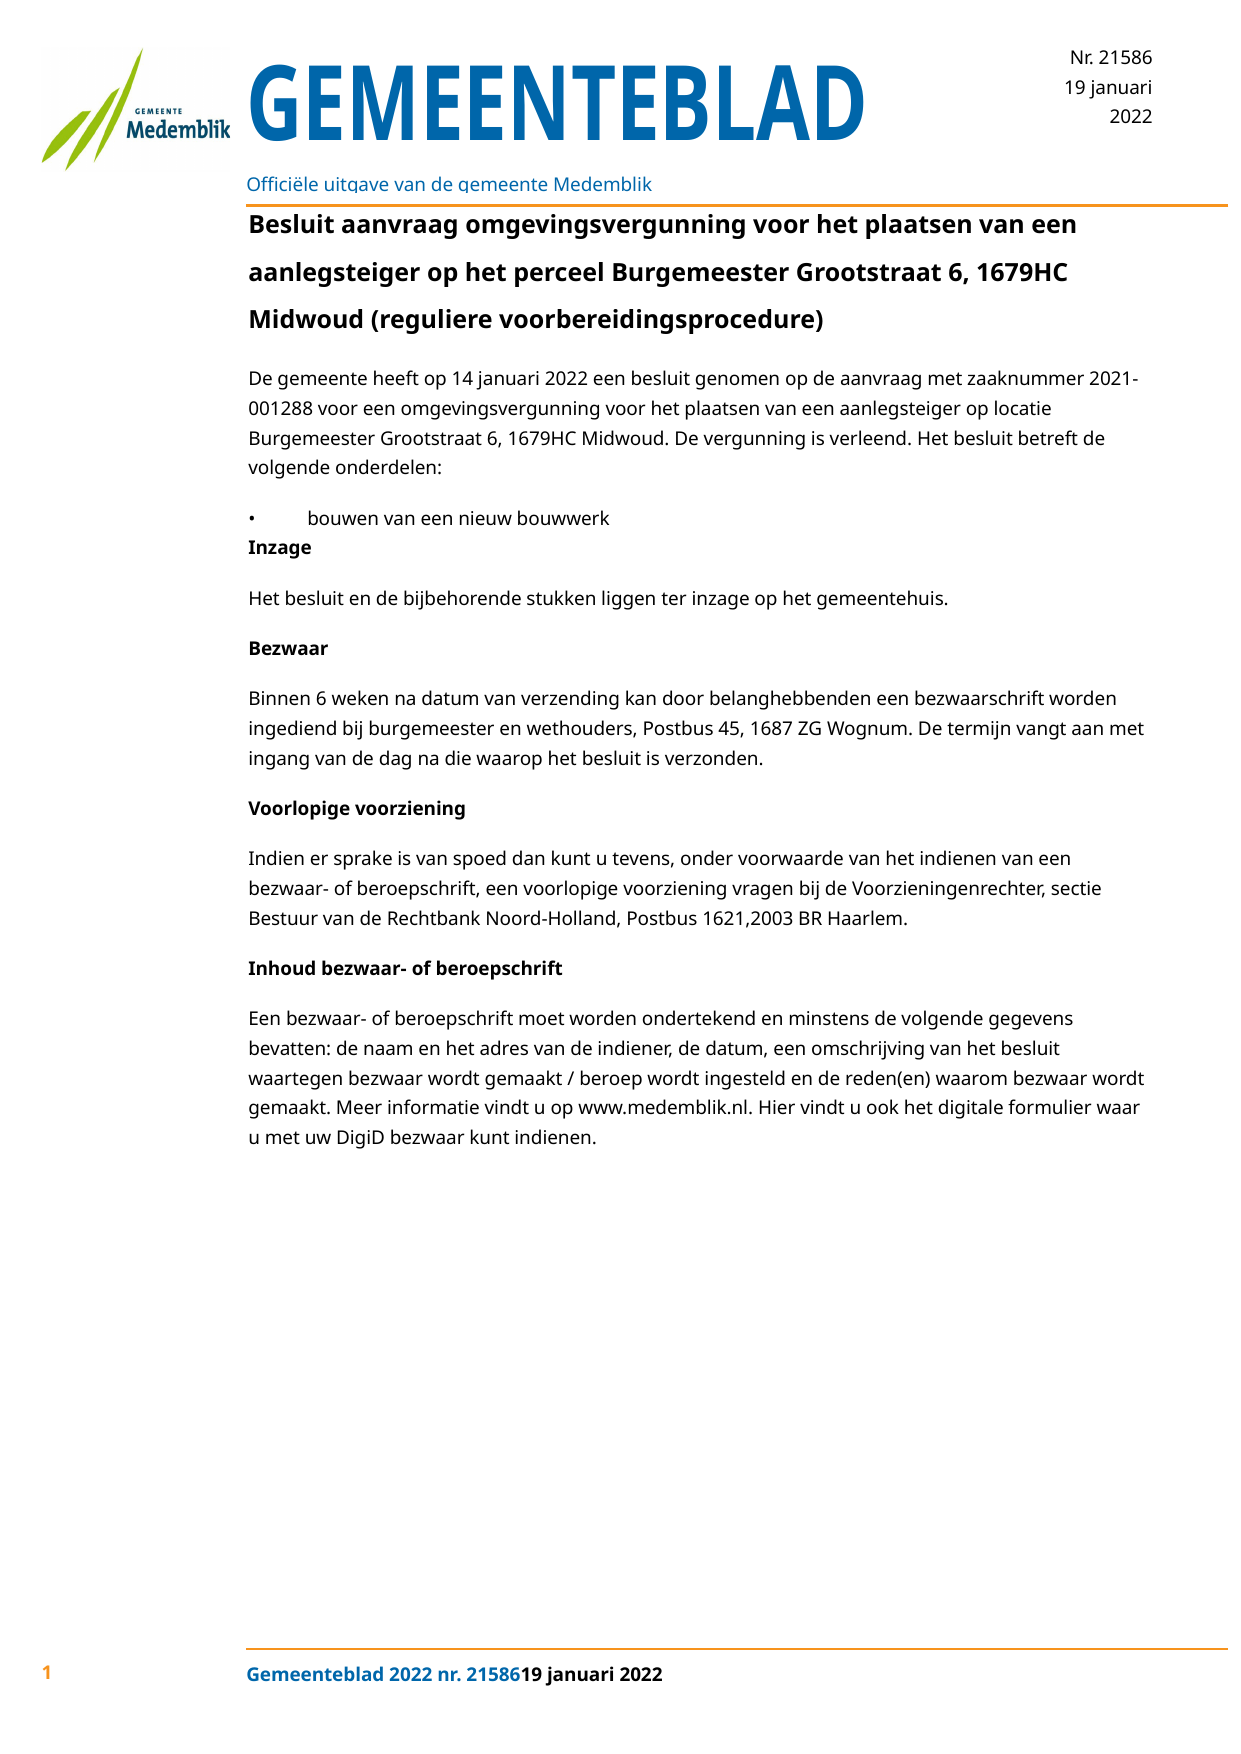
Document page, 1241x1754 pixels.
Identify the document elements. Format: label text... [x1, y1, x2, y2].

picture [41, 47, 231, 172]
text Inhoud bezwaar- of beroepschrift [248, 955, 1152, 981]
text Een bezwaar- of beroepschrift moet worden ondertekend en minstens de volgende gegevens bevatten: de naam en het adres van de indiener, de datum, een omschrijving van het besluit waartegen bezwaar wordt gemaakt / beroep wordt ingesteld en de reden(en) waarom bezwaar wordt gemaakt. Meer informatie vindt u op www.medemblik.nl. Hier vindt u ook het digitale formulier waar u met uw DigiD bezwaar kunt indienen. [248, 1006, 1152, 1149]
text Inzage [248, 534, 1152, 560]
list bouwen van een nieuw bouwwerk [248, 505, 1152, 530]
text Besluit aanvraag omgevingsvergunning voor het plaatsen van een aanlegsteiger op het perceel Burgemeester Grootstraat 6, 1679HC Midwoud (reguliere voorbereidingsprocedure) [248, 207, 1152, 336]
text Het besluit en de bijbehorende stukken liggen ter inzage op het gemeentehuis. [248, 585, 1152, 610]
text Bezwaar [248, 635, 1152, 661]
text De gemeente heeft op 14 januari 2022 een besluit genomen op de aanvraag met zaaknummer 2021-001288 voor een omgevingsvergunning voor het plaatsen van een aanlegsteiger op locatie Burgemeester Grootstraat 6, 1679HC Midwoud. De vergunning is verleend. Het besluit betreft de volgende onderdelen: [248, 366, 1152, 480]
text Voorlopige voorziening [248, 795, 1152, 821]
text Indien er sprake is van spoed dan kunt u tevens, onder voorwaarde van het indienen van een bezwaar- of beroepschrift, een voorlopige voorziening vragen bij de Voorzieningenrechter, sectie Bestuur van de Rechtbank Noord-Holland, Postbus 1621,2003 BR Haarlem. [248, 846, 1152, 930]
text Binnen 6 weken na datum van verzending kan door belanghebbenden een bezwaarschrift worden ingediend bij burgemeester en wethouders, Postbus 45, 1687 ZG Wognum. De termijn vangt aan met ingang van de dag na die waarop het besluit is verzonden. [248, 686, 1152, 770]
